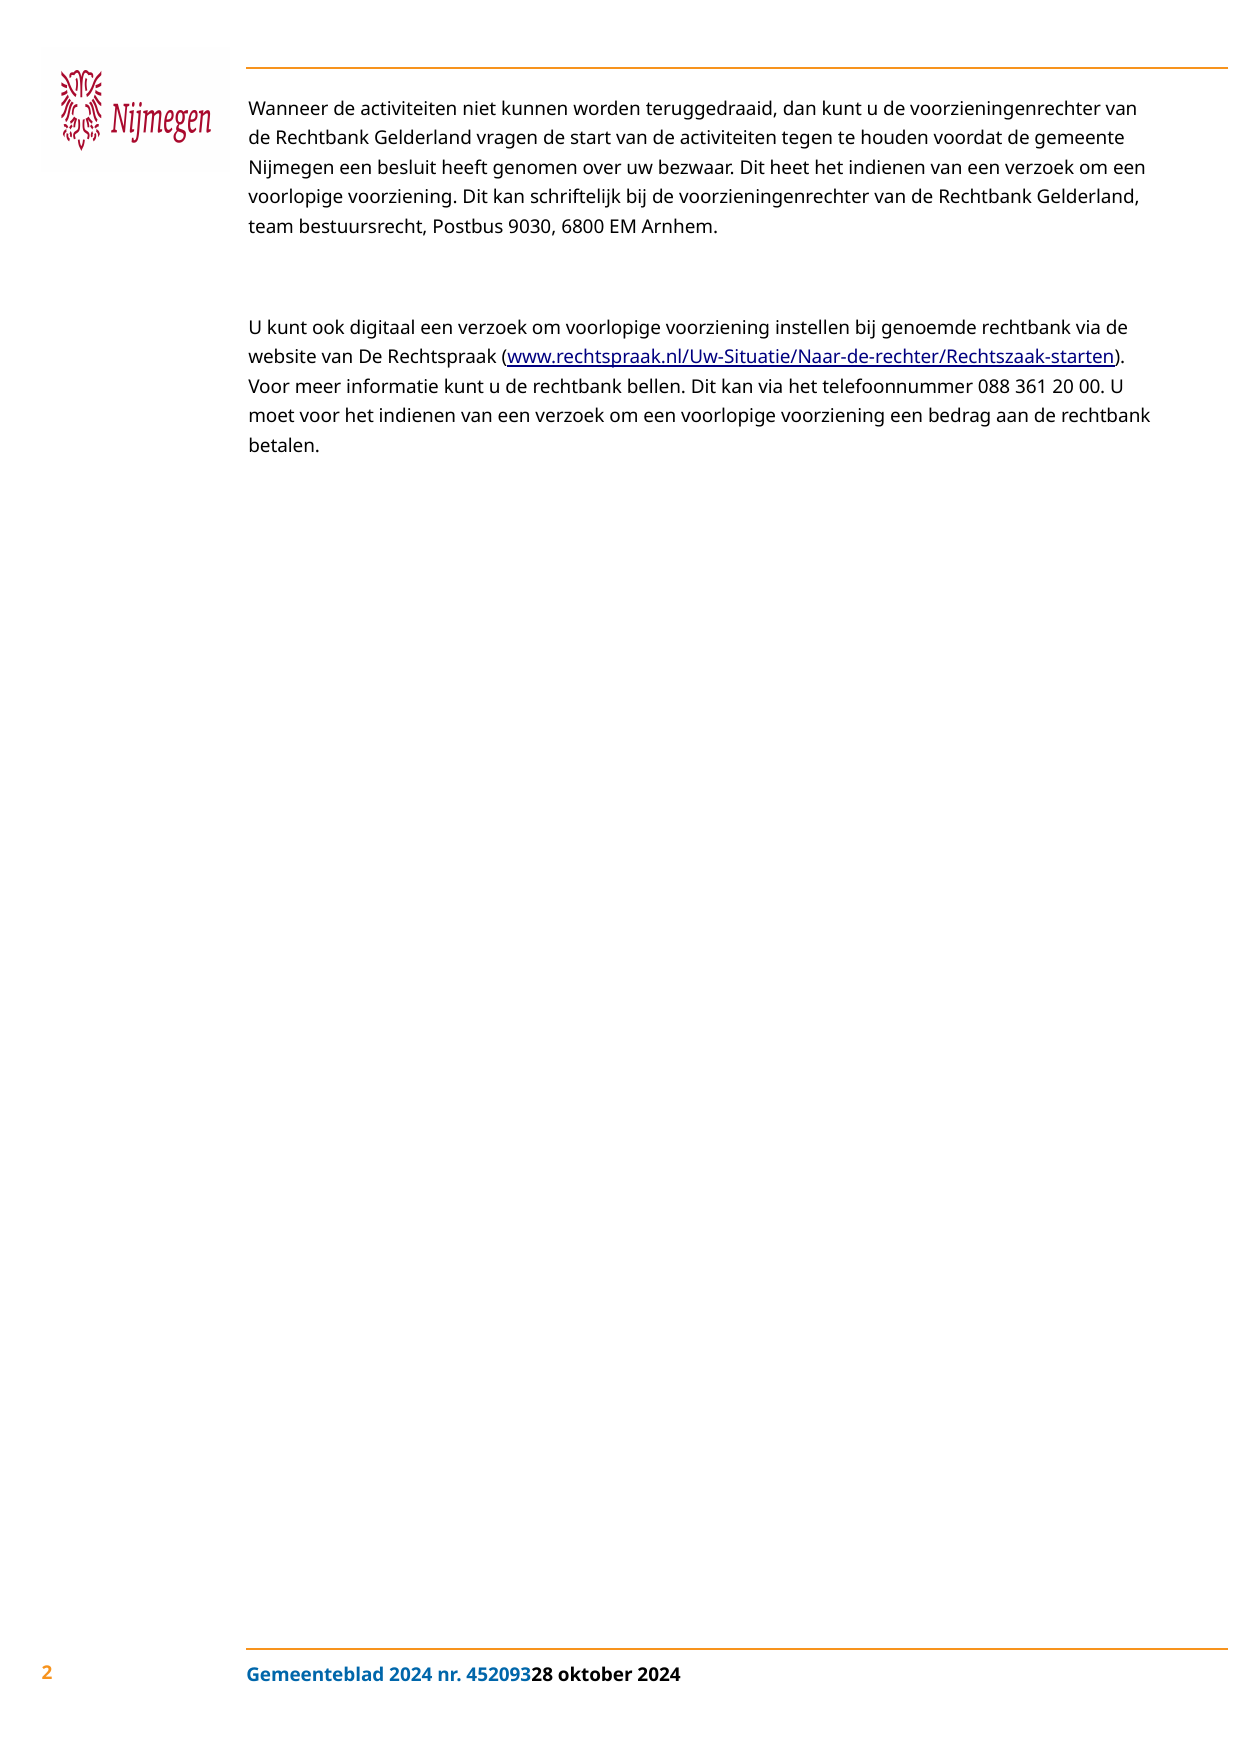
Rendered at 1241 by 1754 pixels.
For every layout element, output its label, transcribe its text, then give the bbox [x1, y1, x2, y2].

text U kunt ook digitaal een verzoek om voorlopige voorziening instellen bij genoemde rechtbank via de website van De Rechtspraak (www.rechtspraak.nl/Uw-Situatie/Naar-de-rechter/Rechtszaak-starten). Voor meer informatie kunt u de rechtbank bellen. Dit kan via het telefoonnummer 088 361 20 00. U moet voor het indienen van een verzoek om een voorlopige voorziening een bedrag aan de rechtbank betalen. [248, 314, 1152, 458]
picture [41, 47, 231, 172]
text Wanneer de activiteiten niet kunnen worden teruggedraaid, dan kunt u de voorzieningenrechter van de Rechtbank Gelderland vragen de start van de activiteiten tegen te houden voordat de gemeente Nijmegen een besluit heeft genomen over uw bezwaar. Dit heet het indienen van een verzoek om een voorlopige voorziening. Dit kan schriftelijk bij de voorzieningenrechter van de Rechtbank Gelderland, team bestuursrecht, Postbus 9030, 6800 EM Arnhem. [248, 95, 1152, 239]
